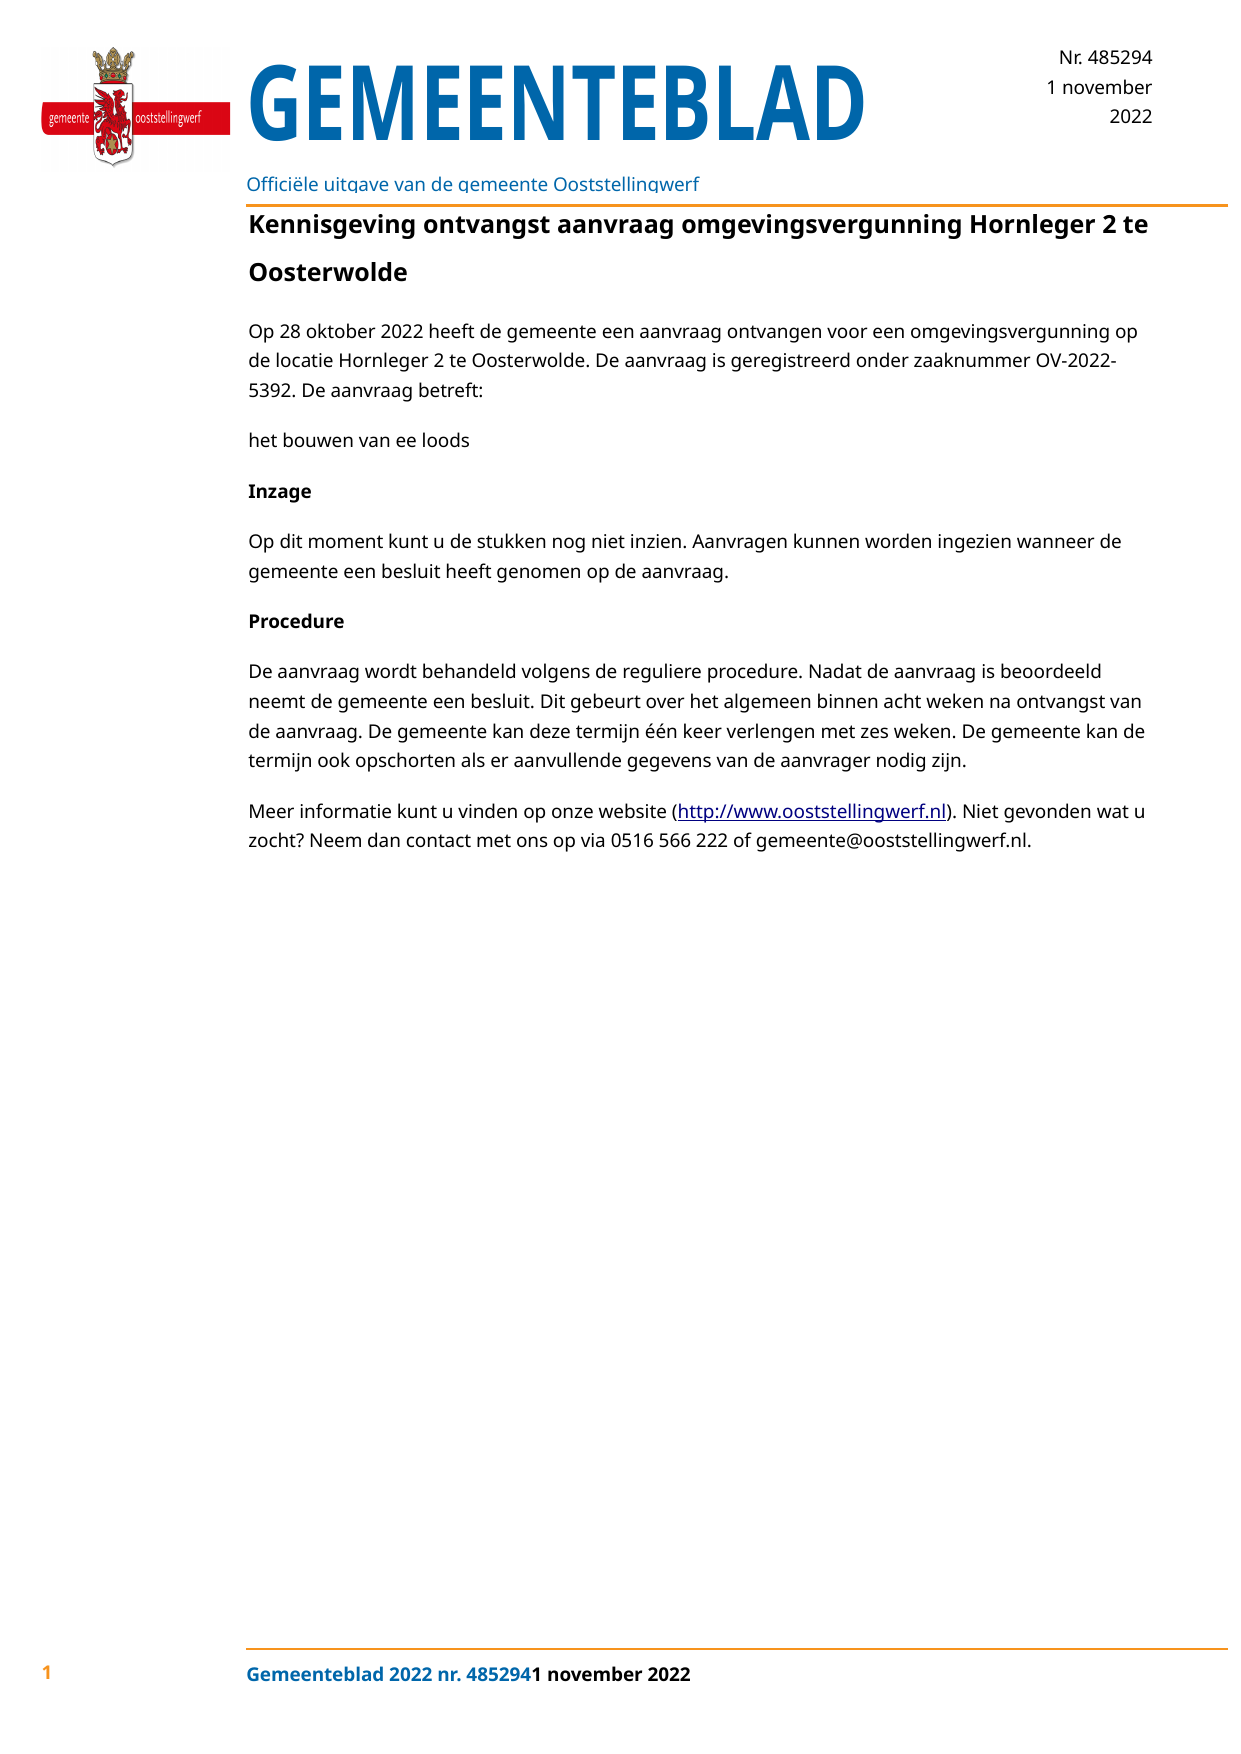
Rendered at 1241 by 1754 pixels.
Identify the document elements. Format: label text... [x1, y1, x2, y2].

text Inzage [248, 478, 1152, 504]
text het bouwen van ee loods [248, 427, 1152, 453]
text Meer informatie kunt u vinden op onze website (http://www.ooststellingwerf.nl). Niet gevonden wat u zocht? Neem dan contact met ons op via 0516 566 222 of gemeente@ooststellingwerf.nl. [248, 798, 1152, 853]
text Kennisgeving ontvangst aanvraag omgevingsvergunning Hornleger 2 te Oosterwolde [248, 207, 1152, 288]
text Op dit moment kunt u de stukken nog niet inzien. Aanvragen kunnen worden ingezien wanneer de gemeente een besluit heeft genomen op de aanvraag. [248, 528, 1152, 584]
text Op 28 oktober 2022 heeft de gemeente een aanvraag ontvangen voor een omgevingsvergunning op de locatie Hornleger 2 te Oosterwolde. De aanvraag is geregistreerd onder zaaknummer OV-2022-5392. De aanvraag betreft: [248, 318, 1152, 403]
picture [41, 47, 231, 172]
text Procedure [248, 608, 1152, 634]
text De aanvraag wordt behandeld volgens de reguliere procedure. Nadat de aanvraag is beoordeeld neemt de gemeente een besluit. Dit gebeurt over het algemeen binnen acht weken na ontvangst van de aanvraag. De gemeente kan deze termijn één keer verlengen met zes weken. De gemeente kan de termijn ook opschorten als er aanvullende gegevens van de aanvrager nodig zijn. [248, 659, 1152, 773]
